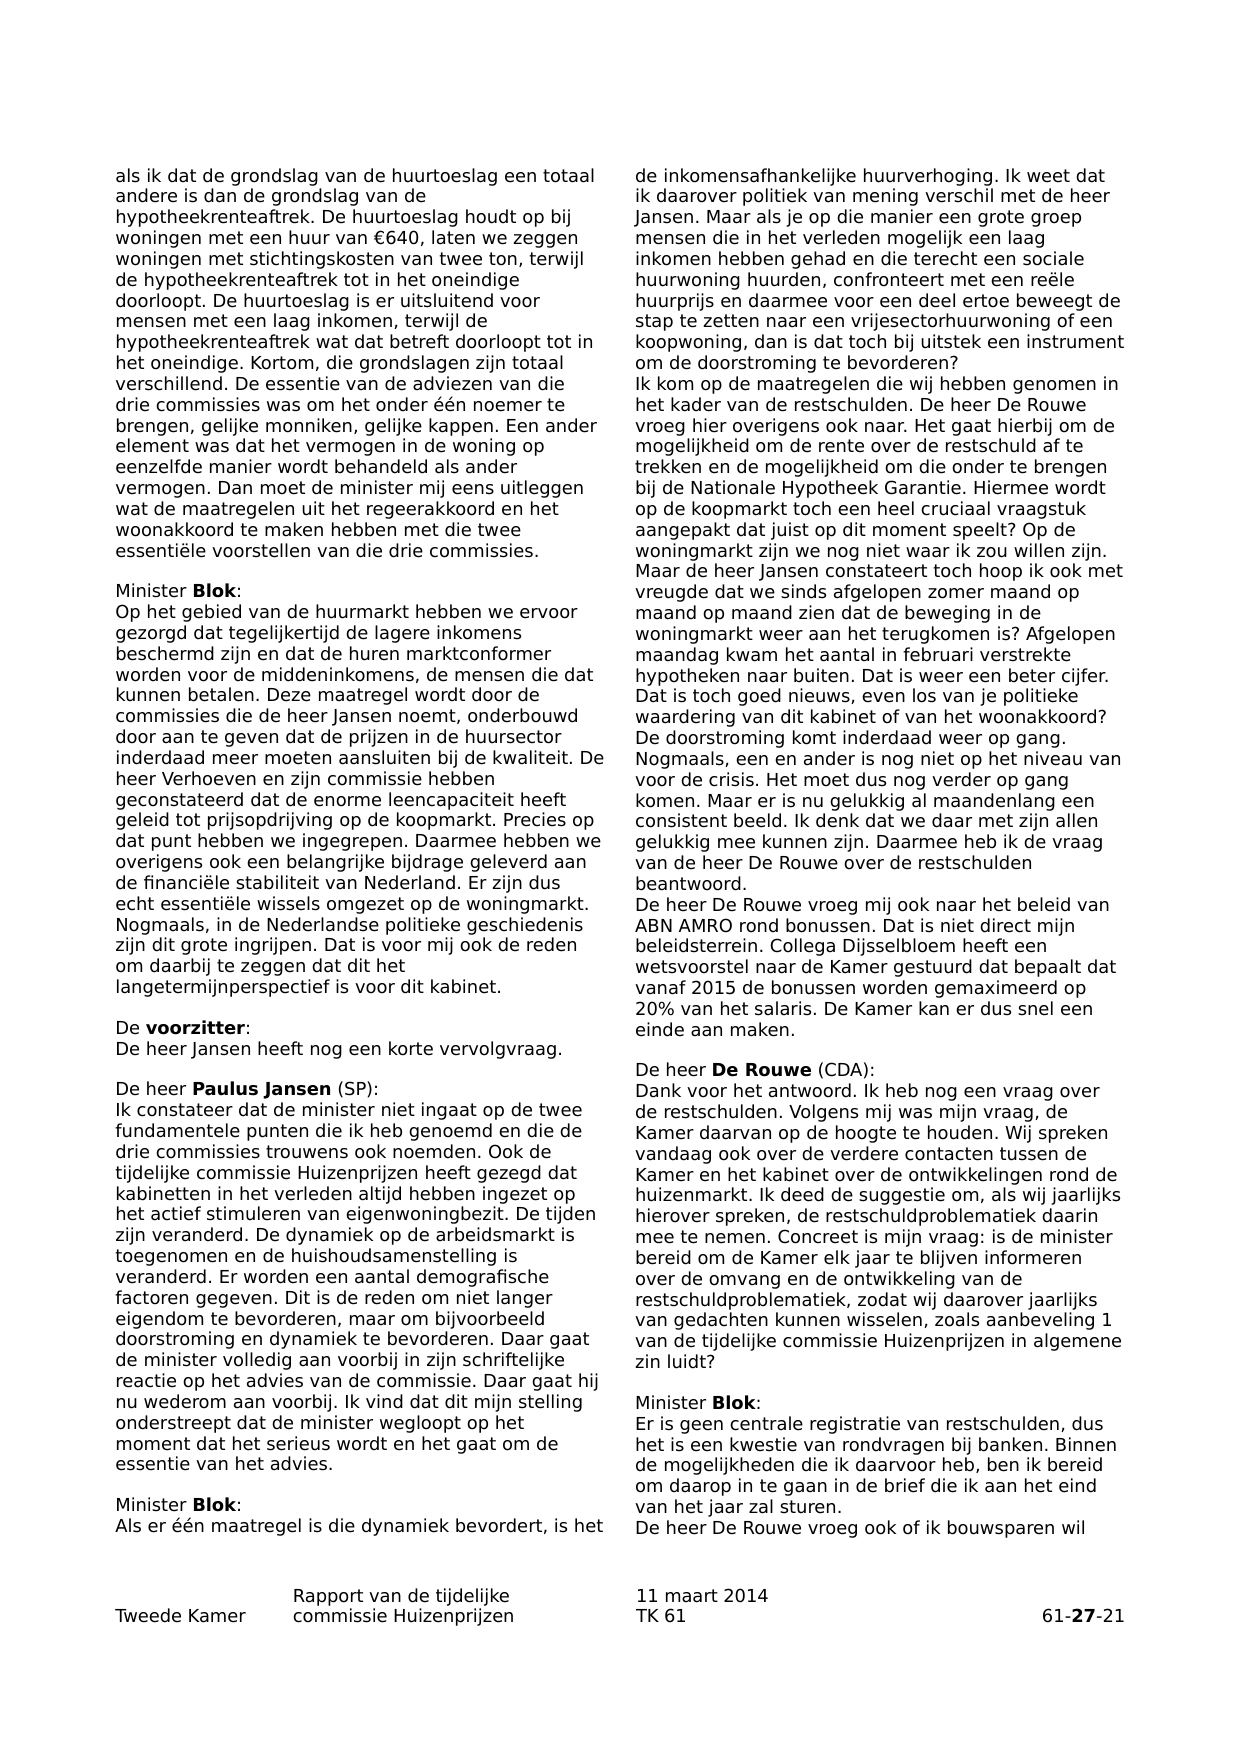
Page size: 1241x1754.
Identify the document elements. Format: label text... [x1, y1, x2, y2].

text Ik constateer dat de minister niet ingaat op de twee fundamentele punten die ik heb genoemd en die de drie commissies trouwens ook noemden. Ook de tijdelijke commissie Huizenprijzen heeft gezegd dat kabinetten in het verleden altijd hebben ingezet op het actief stimuleren van eigenwoningbezit. De tijden zijn veranderd. De dynamiek op de arbeidsmarkt is toegenomen en de huishoudsamenstelling is veranderd. Er worden een aantal demografische factoren gegeven. Dit is de reden om niet langer eigendom te bevorderen, maar om bijvoorbeeld doorstroming en dynamiek te bevorderen. Daar gaat de minister volledig aan voorbij in zijn schriftelijke reactie op het advies van de commissie. Daar gaat hij nu wederom aan voorbij. Ik vind dat dit mijn stelling onderstreept dat de minister wegloopt op het moment dat het serieus wordt en het gaat om de essentie van het advies. [115, 1100, 605, 1475]
text Dank voor het antwoord. Ik heb nog een vraag over de restschulden. Volgens mij was mijn vraag, de Kamer daarvan op de hoogte te houden. Wij spreken vandaag ook over de verdere contacten tussen de Kamer en het kabinet over de ontwikkelingen rond de huizenmarkt. Ik deed de suggestie om, als wij jaarlijks hierover spreken, de restschuldproblematiek daarin mee te nemen. Concreet is mijn vraag: is de minister bereid om de Kamer elk jaar te blijven informeren over de omvang en de ontwikkeling van de restschuldproblematiek, zodat wij daarover jaarlijks van gedachten kunnen wisselen, zoals aanbeveling 1 van de tijdelijke commissie Huizenprijzen in algemene zin luidt? [635, 1081, 1125, 1373]
text Op het gebied van de huurmarkt hebben we ervoor gezorgd dat tegelijkertijd de lagere inkomens beschermd zijn en dat de huren marktconformer worden voor de middeninkomens, de mensen die dat kunnen betalen. Deze maatregel wordt door de commissies die de heer Jansen noemt, onderbouwd door aan te geven dat de prijzen in de huursector inderdaad meer moeten aansluiten bij de kwaliteit. De heer Verhoeven en zijn commissie hebben geconstateerd dat de enorme leencapaciteit heeft geleid tot prijsopdrijving op de koopmarkt. Precies op dat punt hebben we ingegrepen. Daarmee hebben we overigens ook een belangrijke bijdrage geleverd aan de financiële stabiliteit van Nederland. Er zijn dus echt essentiële wissels omgezet op de woningmarkt. Nogmaals, in de Nederlandse politieke geschiedenis zijn dit grote ingrijpen. Dat is voor mij ook de reden om daarbij te zeggen dat dit het langetermijnperspectief is voor dit kabinet. [115, 602, 605, 998]
text De heer Paulus Jansen (SP): [115, 1079, 605, 1100]
text De heer De Rouwe vroeg mij ook naar het beleid van ABN AMRO rond bonussen. Dat is niet direct mijn beleidsterrein. Collega Dijsselbloem heeft een wetsvoorstel naar de Kamer gestuurd dat bepaalt dat vanaf 2015 de bonussen worden gemaximeerd op 20% van het salaris. De Kamer kan er dus snel een einde aan maken. [635, 894, 1125, 1040]
text Minister Blok: [115, 581, 605, 602]
text De heer De Rouwe vroeg ook of ik bouwsparen wil [635, 1518, 1125, 1538]
text de inkomensafhankelijke huurverhoging. Ik weet dat ik daarover politiek van mening verschil met de heer Jansen. Maar als je op die manier een grote groep mensen die in het verleden mogelijk een laag inkomen hebben gehad en die terecht een sociale huurwoning huurden, confronteert met een reële huurprijs en daarmee voor een deel ertoe beweegt de stap te zetten naar een vrijesectorhuurwoning of een koopwoning, dan is dat toch bij uitstek een instrument om de doorstroming te bevorderen? [635, 165, 1125, 374]
text De voorzitter: [115, 1018, 605, 1038]
text De heer Jansen heeft nog een korte vervolgvraag. [115, 1038, 605, 1059]
text Ik kom op de maatregelen die wij hebben genomen in het kader van de restschulden. De heer De Rouwe vroeg hier overigens ook naar. Het gaat hierbij om de mogelijkheid om de rente over de restschuld af te trekken en de mogelijkheid om die onder te brengen bij de Nationale Hypotheek Garantie. Hiermee wordt op de koopmarkt toch een heel cruciaal vraagstuk aangepakt dat juist op dit moment speelt? Op de woningmarkt zijn we nog niet waar ik zou willen zijn. Maar de heer Jansen constateert toch hoop ik ook met vreugde dat we sinds afgelopen zomer maand op maand op maand zien dat de beweging in de woningmarkt weer aan het terugkomen is? Afgelopen maandag kwam het aantal in februari verstrekte hypotheken naar buiten. Dat is weer een beter cijfer. Dat is toch goed nieuws, even los van je politieke waardering van dit kabinet of van het woonakkoord? De doorstroming komt inderdaad weer op gang. Nogmaals, een en ander is nog niet op het niveau van voor de crisis. Het moet dus nog verder op gang komen. Maar er is nu gelukkig al maandenlang een consistent beeld. Ik denk dat we daar met zijn allen gelukkig mee kunnen zijn. Daarmee heb ik de vraag van de heer De Rouwe over de restschulden beantwoord. [635, 374, 1125, 894]
text Minister Blok: [115, 1495, 605, 1516]
text Minister Blok: [635, 1393, 1125, 1413]
text Als er één maatregel is die dynamiek bevordert, is het [115, 1516, 605, 1537]
text als ik dat de grondslag van de huurtoeslag een totaal andere is dan de grondslag van de hypotheekrenteaftrek. De huurtoeslag houdt op bij woningen met een huur van €640, laten we zeggen woningen met stichtingskosten van twee ton, terwijl de hypotheekrenteaftrek tot in het oneindige doorloopt. De huurtoeslag is er uitsluitend voor mensen met een laag inkomen, terwijl de hypotheekrenteaftrek wat dat betreft doorloopt tot in het oneindige. Kortom, die grondslagen zijn totaal verschillend. De essentie van de adviezen van die drie commissies was om het onder één noemer te brengen, gelijke monniken, gelijke kappen. Een ander element was dat het vermogen in de woning op eenzelfde manier wordt behandeld als ander vermogen. Dan moet de minister mij eens uitleggen wat de maatregelen uit het regeerakkoord en het woonakkoord te maken hebben met die twee essentiële voorstellen van die drie commissies. [115, 165, 605, 561]
text Er is geen centrale registratie van restschulden, dus het is een kwestie van rondvragen bij banken. Binnen de mogelijkheden die ik daarvoor heb, ben ik bereid om daarop in te gaan in de brief die ik aan het eind van het jaar zal sturen. [635, 1413, 1125, 1518]
text De heer De Rouwe (CDA): [635, 1060, 1125, 1081]
